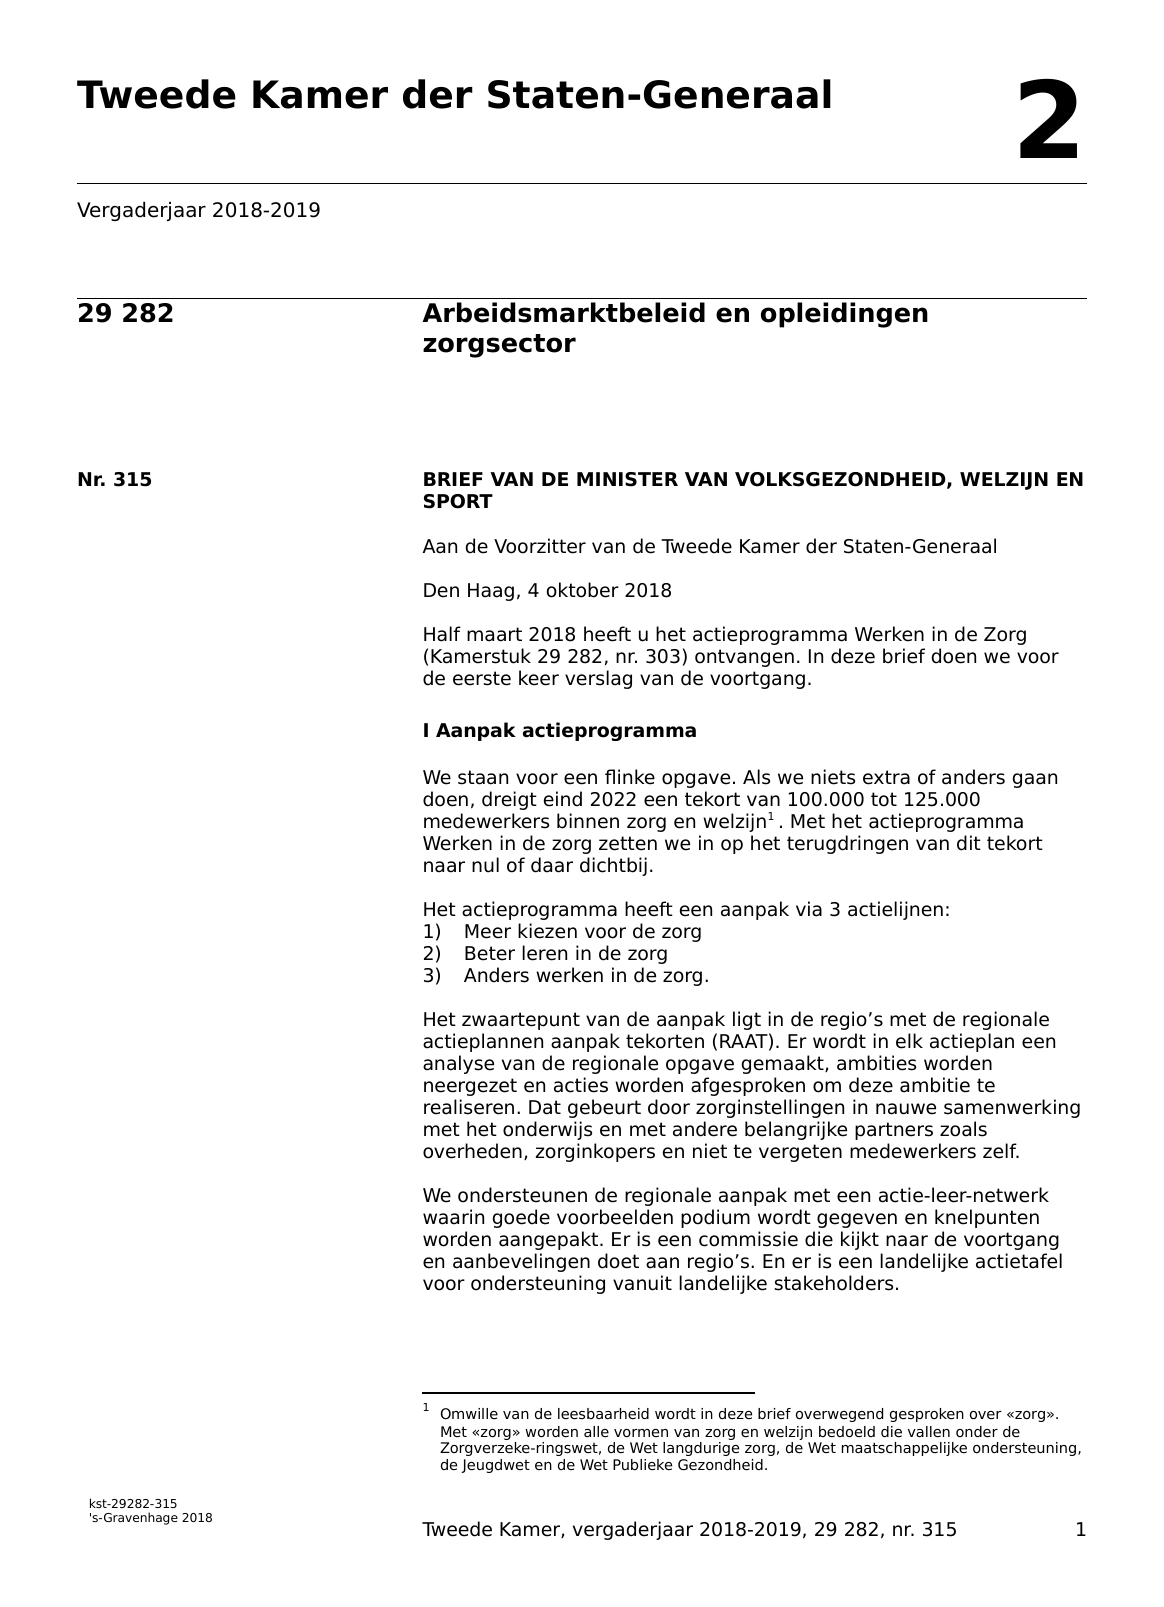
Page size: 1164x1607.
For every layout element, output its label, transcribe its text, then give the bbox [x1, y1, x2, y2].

text 1) Meer kiezen voor de zorg [422, 921, 1087, 943]
subtitle I Aanpak actieprogramma [422, 720, 1087, 742]
text Omwille van de leesbaarheid wordt in deze brief overwegend gesproken over «zorg». Met «zorg» worden alle vormen van zorg en welzijn bedoeld die vallen onder de Zorgverzeke-ringswet, de Wet langdurige zorg, de Wet maatschappelijke ondersteuning, de Jeugdwet en de Wet Publieke Gezondheid. [422, 1402, 1087, 1474]
table_header 2 [886, 59, 1087, 183]
text Den Haag, 4 oktober 2018 [422, 580, 1087, 602]
text 2) Beter leren in de zorg [422, 943, 1087, 965]
text Half maart 2018 heeft u het actieprogramma Werken in de Zorg (Kamerstuk 29 282, nr. 303) ontvangen. In deze brief doen we voor de eerste keer verslag van de voortgang. [422, 624, 1087, 690]
text 's-Gravenhage 2018 [88, 1511, 323, 1525]
subtitle 29 282 Arbeidsmarktbeleid en opleidingen zorgsector [77, 299, 1087, 358]
text Aan de Voorzitter van de Tweede Kamer der Staten-Generaal [422, 536, 1087, 557]
text Het zwaartepunt van de aanpak ligt in de regio’s met de regionale actieplannen aanpak tekorten (RAAT). Er wordt in elk actieplan een analyse van de regionale opgave gemaakt, ambities worden neergezet en acties worden afgesproken om deze ambitie te realiseren. Dat gebeurt door zorginstellingen in nauwe samenwerking met het onderwijs en met andere belangrijke partners zoals overheden, zorginkopers en niet te vergeten medewerkers zelf. [422, 1009, 1087, 1163]
table_cell Vergaderjaar 2018-2019 [77, 184, 1087, 298]
text We staan voor een flinke opgave. Als we niets extra of anders gaan doen, dreigt eind 2022 een tekort van 100.000 tot 125.000 medewerkers binnen zorg en welzijn. Met het actieprogramma Werken in de zorg zetten we in op het terugdringen van dit tekort naar nul of daar dichtbij. [422, 767, 1087, 877]
text 3) Anders werken in de zorg. [422, 965, 1087, 987]
subtitle Nr. 315 BRIEF VAN DE MINISTER VAN VOLKSGEZONDHEID, WELZIJN EN SPORT [77, 469, 1087, 513]
text kst-29282-315 [88, 1497, 323, 1511]
table_header Tweede Kamer der Staten-Generaal [77, 59, 886, 183]
text We ondersteunen de regionale aanpak met een actie-leer-netwerk waarin goede voorbeelden podium wordt gegeven en knelpunten worden aangepakt. Er is een commissie die kijkt naar de voortgang en aanbevelingen doet aan regio’s. En er is een landelijke actietafel voor ondersteuning vanuit landelijke stakeholders. [422, 1185, 1087, 1295]
text Het actieprogramma heeft een aanpak via 3 actielijnen: [422, 899, 1087, 921]
